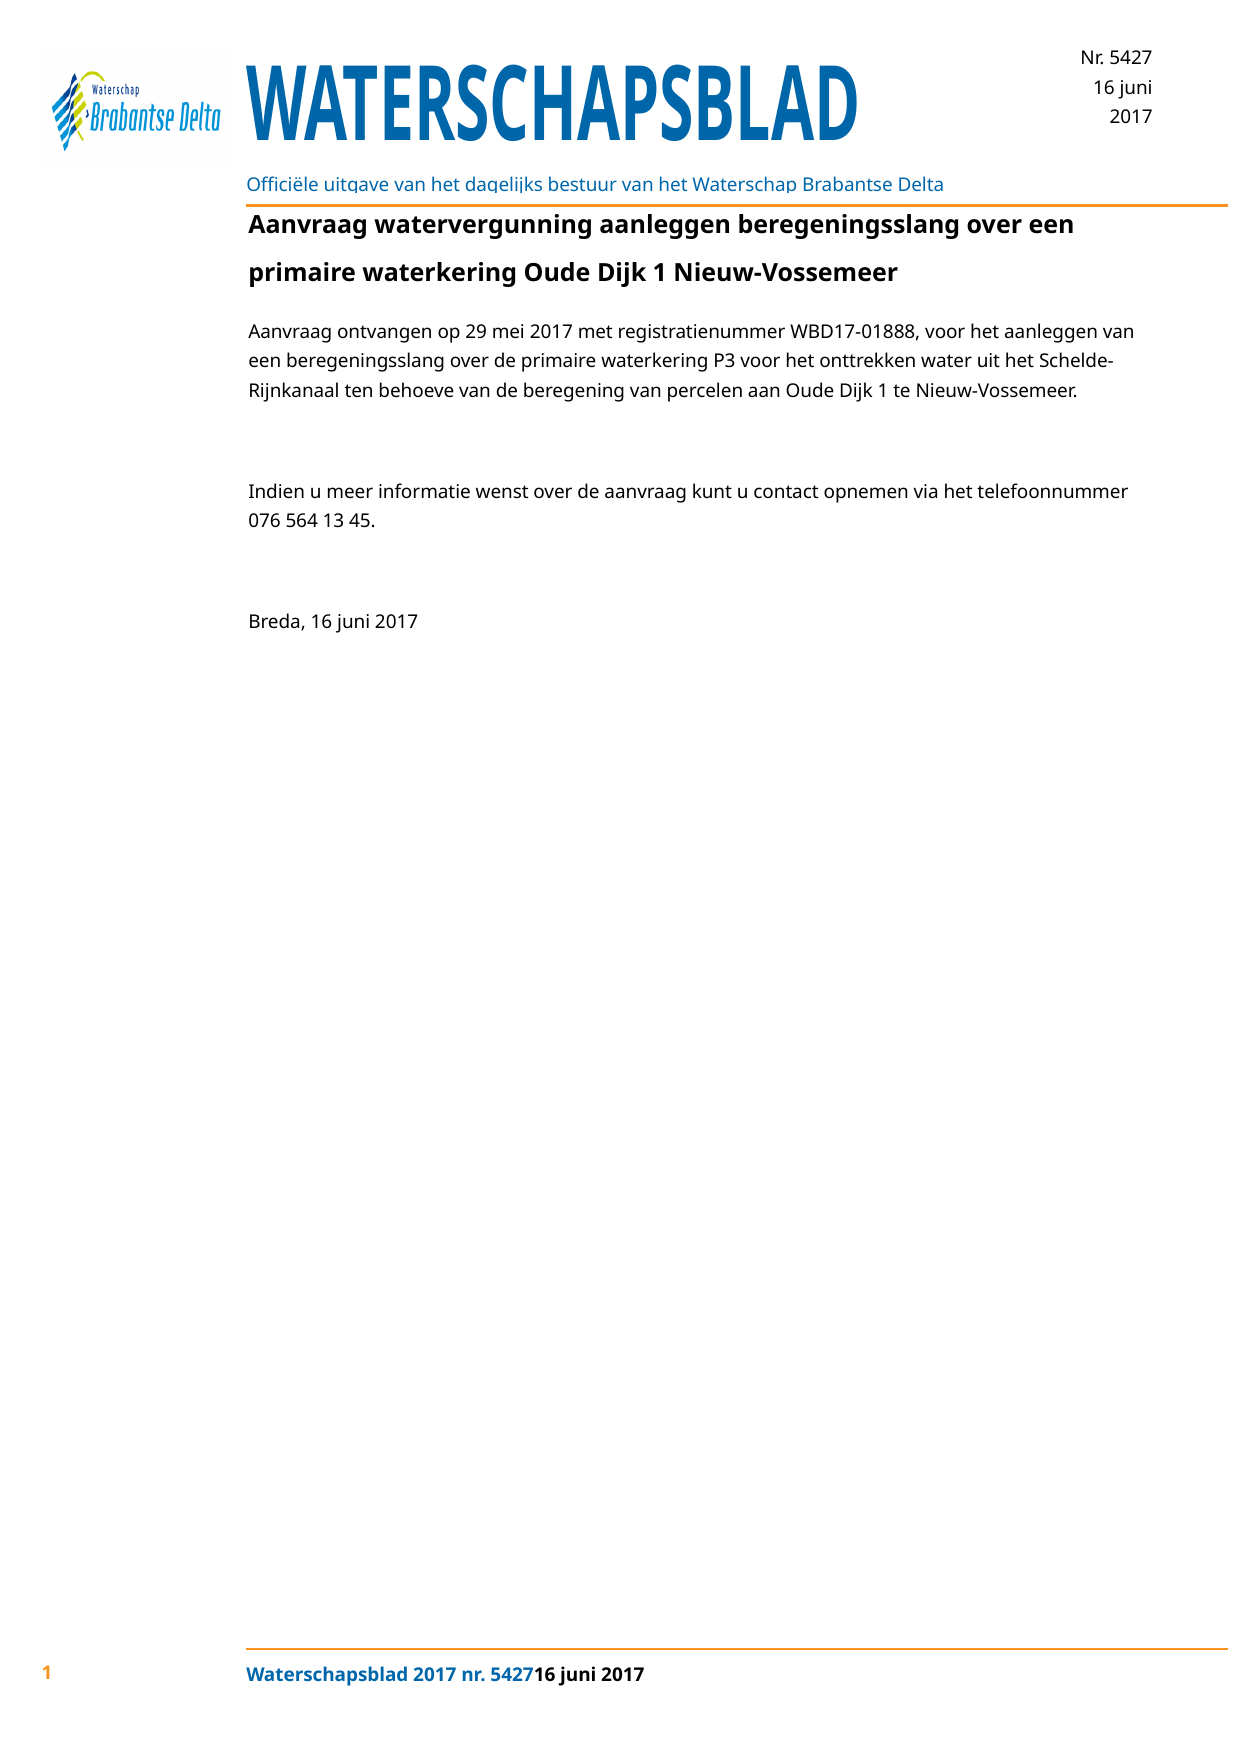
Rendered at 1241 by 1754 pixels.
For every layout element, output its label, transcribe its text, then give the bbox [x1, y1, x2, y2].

text Aanvraag ontvangen op 29 mei 2017 met registratienummer WBD17-01888, voor het aanleggen van een beregeningsslang over de primaire waterkering P3 voor het onttrekken water uit het Schelde-Rijnkanaal ten behoeve van de beregening van percelen aan Oude Dijk 1 te Nieuw-Vossemeer. [248, 318, 1152, 403]
text Indien u meer informatie wenst over de aanvraag kunt u contact opnemen via het telefoonnummer 076 564 13 45. [248, 478, 1152, 533]
text Aanvraag watervergunning aanleggen beregeningsslang over een primaire waterkering Oude Dijk 1 Nieuw-Vossemeer [248, 207, 1152, 288]
picture [41, 47, 231, 172]
text Breda, 16 juni 2017 [248, 608, 1152, 634]
